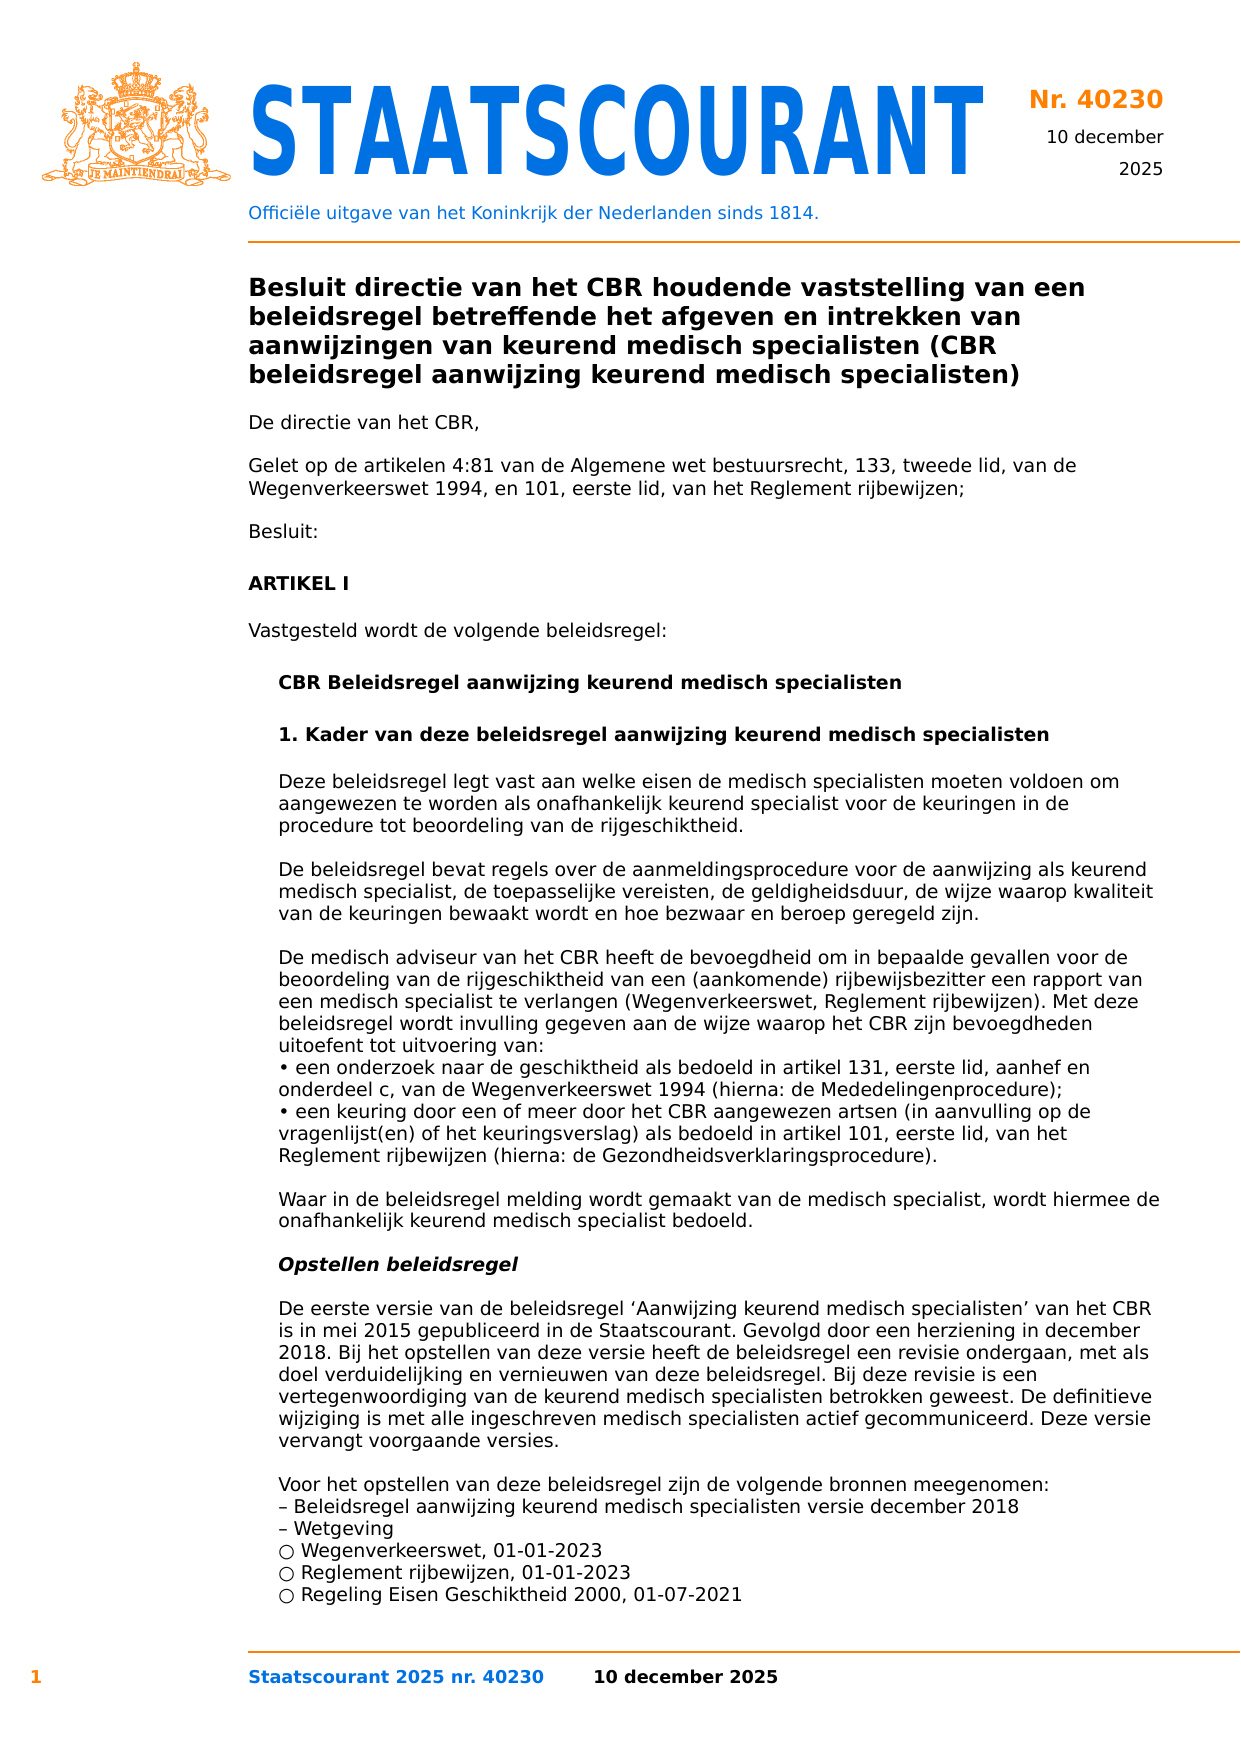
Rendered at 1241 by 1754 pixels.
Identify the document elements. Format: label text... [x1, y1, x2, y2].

text ○ Reglement rijbewijzen, 01-01-2023 [278, 1562, 1163, 1584]
subtitle CBR Beleidsregel aanwijzing keurend medisch specialisten [278, 672, 1163, 694]
text Deze beleidsregel legt vast aan welke eisen de medisch specialisten moeten voldoen om aangewezen te worden als onafhankelijk keurend specialist voor de keuringen in de procedure tot beoordeling van de rijgeschiktheid. [278, 771, 1163, 837]
text De beleidsregel bevat regels over de aanmeldingsprocedure voor de aanwijzing als keurend medisch specialist, de toepasselijke vereisten, de geldigheidsduur, de wijze waarop kwaliteit van de keuringen bewaakt wordt en hoe bezwaar en beroep geregeld zijn. [278, 859, 1163, 925]
subtitle Opstellen beleidsregel [278, 1254, 1163, 1276]
text – Beleidsregel aanwijzing keurend medisch specialisten versie december 2018 [278, 1496, 1163, 1518]
text De directie van het CBR, [248, 412, 1163, 433]
text De eerste versie van de beleidsregel ‘Aanwijzing keurend medisch specialisten’ van het CBR is in mei 2015 gepubliceerd in de Staatscourant. Gevolgd door een herziening in december 2018. Bij het opstellen van deze versie heeft de beleidsregel een revisie ondergaan, met als doel verduidelijking en vernieuwen van deze beleidsregel. Bij deze revisie is een vertegenwoordiging van de keurend medisch specialisten betrokken geweest. De definitieve wijziging is met alle ingeschreven medisch specialisten actief gecommuniceerd. Deze versie vervangt voorgaande versies. [278, 1298, 1163, 1452]
table_header [25, 62, 248, 241]
subtitle ARTIKEL I [248, 573, 1163, 595]
text • een keuring door een of meer door het CBR aangewezen artsen (in aanvulling op de vragenlijst(en) of het keuringsverslag) als bedoeld in artikel 101, eerste lid, van het Reglement rijbewijzen (hierna: de Gezondheidsverklaringsprocedure). [278, 1101, 1163, 1167]
text ○ Regeling Eisen Geschiktheid 2000, 01-07-2021 [278, 1584, 1163, 1606]
subtitle Besluit directie van het CBR houdende vaststelling van een beleidsregel betreffende het afgeven en intrekken van aanwijzingen van keurend medisch specialisten (CBR beleidsregel aanwijzing keurend medisch specialisten) [248, 273, 1163, 390]
table_cell Officiële uitgave van het Koninkrijk der Nederlanden sinds 1814. [248, 203, 1240, 241]
table_header STAATSCOURANT [248, 62, 998, 203]
table_header Nr. 40230 [998, 62, 1240, 121]
text • een onderzoek naar de geschiktheid als bedoeld in artikel 131, eerste lid, aanhef en onderdeel c, van de Wegenverkeerswet 1994 (hierna: de Mededelingenprocedure); [278, 1057, 1163, 1101]
text Vastgesteld wordt de volgende beleidsregel: [248, 620, 1163, 642]
text Voor het opstellen van deze beleidsregel zijn de volgende bronnen meegenomen: [278, 1474, 1163, 1496]
table_cell 2025 [998, 153, 1240, 203]
picture [41, 62, 231, 186]
text Gelet op de artikelen 4:81 van de Algemene wet bestuursrecht, 133, tweede lid, van de Wegenverkeerswet 1994, en 101, eerste lid, van het Reglement rijbewijzen; [248, 455, 1163, 499]
subtitle 1. Kader van deze beleidsregel aanwijzing keurend medisch specialisten [278, 724, 1163, 746]
text De medisch adviseur van het CBR heeft de bevoegdheid om in bepaalde gevallen voor de beoordeling van de rijgeschiktheid van een (aankomende) rijbewijsbezitter een rapport van een medisch specialist te verlangen (Wegenverkeerswet, Reglement rijbewijzen). Met deze beleidsregel wordt invulling gegeven aan de wijze waarop het CBR zijn bevoegdheden uitoefent tot uitvoering van: [278, 947, 1163, 1057]
text – Wetgeving [278, 1518, 1163, 1540]
table_cell 10 december [998, 121, 1240, 153]
text Waar in de beleidsregel melding wordt gemaakt van de medisch specialist, wordt hiermee de onafhankelijk keurend medisch specialist bedoeld. [278, 1188, 1163, 1232]
text ○ Wegenverkeerswet, 01-01-2023 [278, 1540, 1163, 1562]
text Besluit: [248, 521, 1163, 543]
